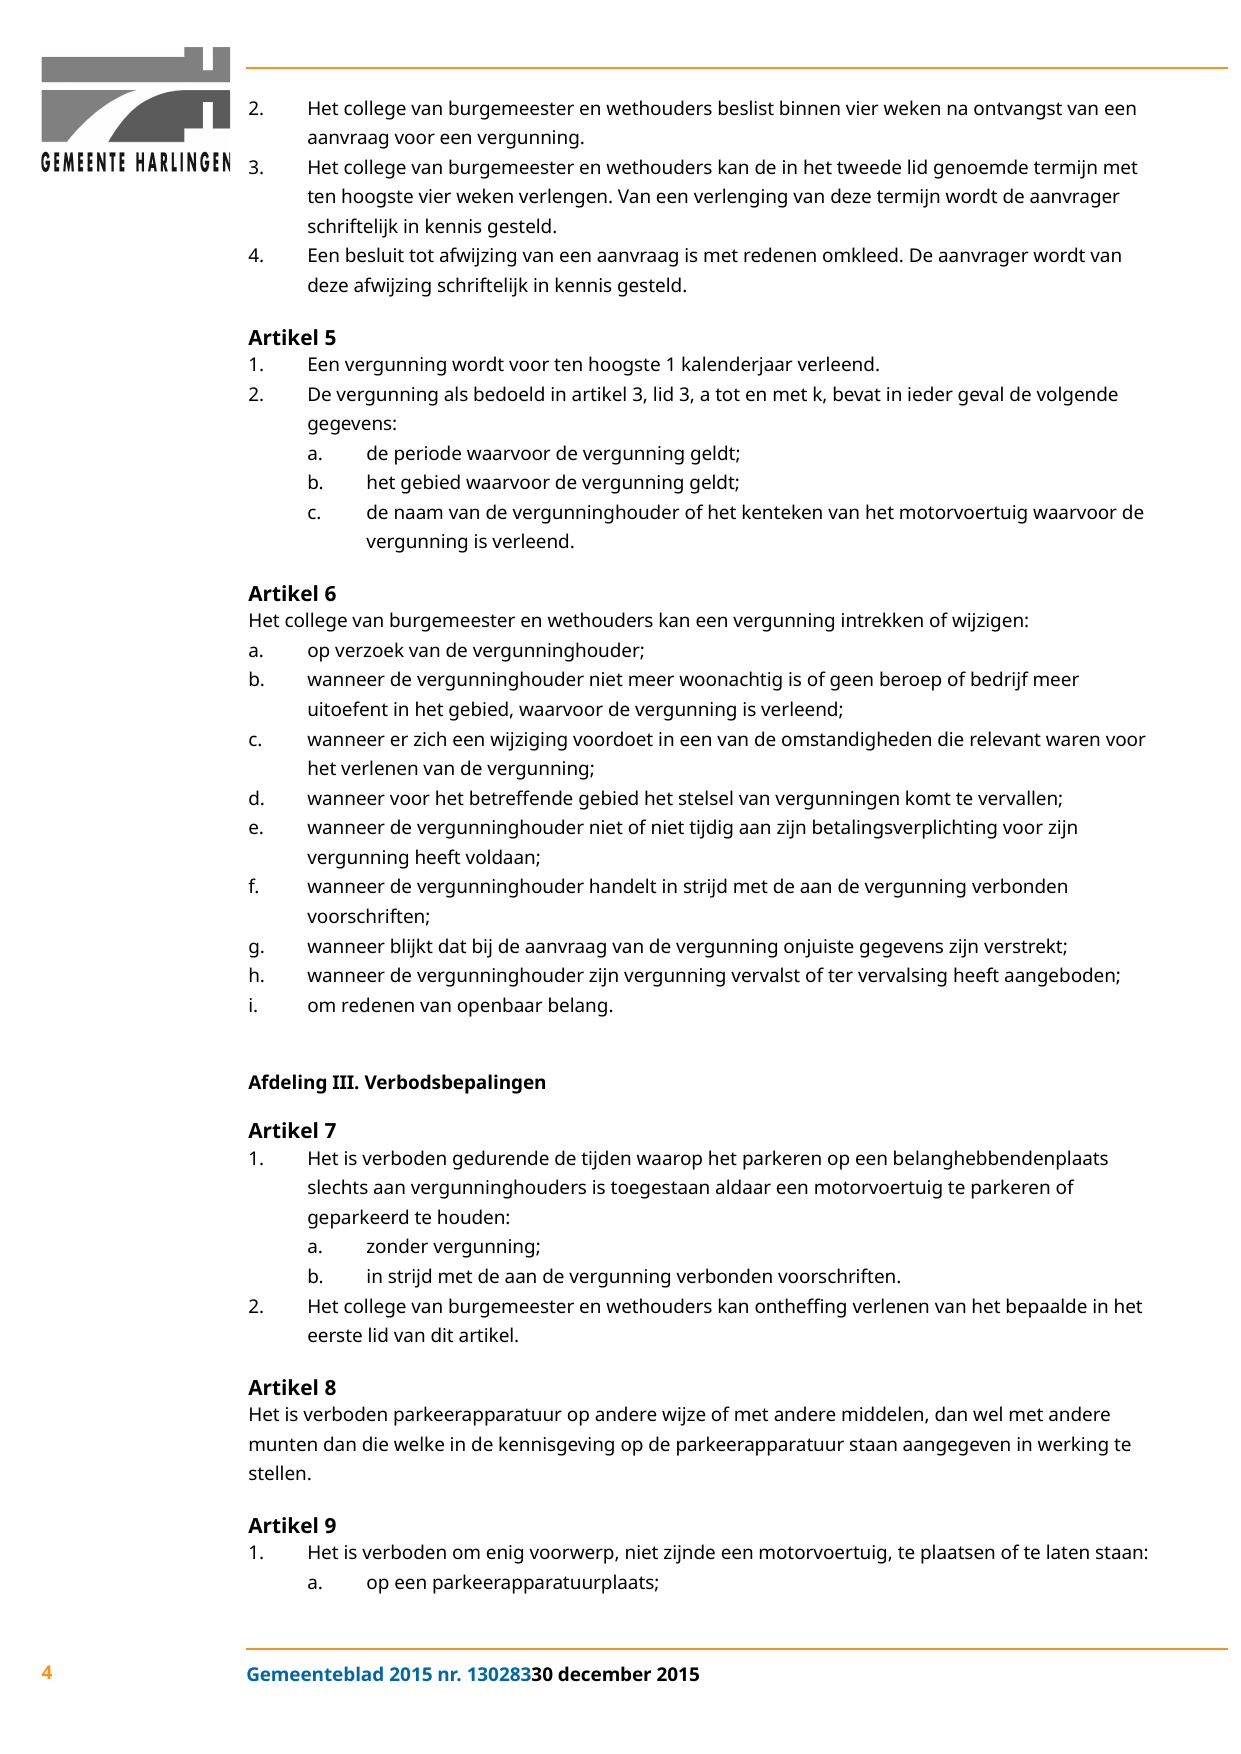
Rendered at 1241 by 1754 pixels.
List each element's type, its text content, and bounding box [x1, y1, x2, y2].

list wanneer de vergunninghouder niet meer woonachtig is of geen beroep of bedrijf meer uitoefent in het gebied, waarvoor de vergunning is verleend; [248, 667, 1152, 722]
text Het is verboden parkeerapparatuur op andere wijze of met andere middelen, dan wel met andere munten dan die welke in de kennisgeving op de parkeerapparatuur staan aangegeven in werking te stellen. [248, 1401, 1152, 1486]
list wanneer de vergunninghouder handelt in strijd met de aan de vergunning verbonden voorschriften; [248, 874, 1152, 929]
list Het is verboden gedurende de tijden waarop het parkeren op een belanghebbendenplaats slechts aan vergunninghouders is toegestaan aldaar een motorvoertuig te parkeren of geparkeerd te houden: [248, 1145, 1152, 1230]
list wanneer de vergunninghouder niet of niet tijdig aan zijn betalingsverplichting voor zijn vergunning heeft voldaan; [248, 814, 1152, 870]
list de periode waarvoor de vergunning geldt; [307, 440, 1152, 466]
list wanneer blijkt dat bij de aanvraag van de vergunning onjuiste gegevens zijn verstrekt; [248, 933, 1152, 959]
text Het college van burgemeester en wethouders kan een vergunning intrekken of wijzigen: [248, 607, 1152, 633]
list Een vergunning wordt voor ten hoogste 1 kalenderjaar verleend. [248, 351, 1152, 377]
text Artikel 9 [248, 1511, 1152, 1539]
list op een parkeerapparatuurplaats; [307, 1569, 1152, 1595]
list de naam van de vergunninghouder of het kenteken van het motorvoertuig waarvoor de vergunning is verleend. [307, 499, 1152, 554]
picture [41, 47, 231, 172]
list wanneer voor het betreffende gebied het stelsel van vergunningen komt te vervallen; [248, 785, 1152, 811]
text Artikel 7 [248, 1117, 1152, 1145]
list het gebied waarvoor de vergunning geldt; [307, 469, 1152, 495]
text Artikel 5 [248, 323, 1152, 351]
text Artikel 6 [248, 579, 1152, 607]
list Het college van burgemeester en wethouders kan ontheffing verlenen van het bepaalde in het eerste lid van dit artikel. [248, 1293, 1152, 1348]
list in strijd met de aan de vergunning verbonden voorschriften. [307, 1263, 1152, 1289]
list zonder vergunning; [307, 1234, 1152, 1259]
list Het college van burgemeester en wethouders beslist binnen vier weken na ontvangst van een aanvraag voor een vergunning. [248, 95, 1152, 150]
list Het is verboden om enig voorwerp, niet zijnde een motorvoertuig, te plaatsen of te laten staan: [248, 1539, 1152, 1565]
list De vergunning als bedoeld in artikel 3, lid 3, a tot en met k, bevat in ieder geval de volgende gegevens: [248, 381, 1152, 436]
list wanneer de vergunninghouder zijn vergunning vervalst of ter vervalsing heeft aangeboden; [248, 962, 1152, 988]
list op verzoek van de vergunninghouder; [248, 637, 1152, 663]
list Een besluit tot afwijzing van een aanvraag is met redenen omkleed. De aanvrager wordt van deze afwijzing schriftelijk in kennis gesteld. [248, 243, 1152, 298]
list om redenen van openbaar belang. [248, 992, 1152, 1018]
list wanneer er zich een wijziging voordoet in een van de omstandigheden die relevant waren voor het verlenen van de vergunning; [248, 726, 1152, 781]
text Afdeling III. Verbodsbepalingen [248, 1067, 1152, 1096]
list Het college van burgemeester en wethouders kan de in het tweede lid genoemde termijn met ten hoogste vier weken verlengen. Van een verlenging van deze termijn wordt de aanvrager schriftelijk in kennis gesteld. [248, 154, 1152, 239]
text Artikel 8 [248, 1373, 1152, 1401]
